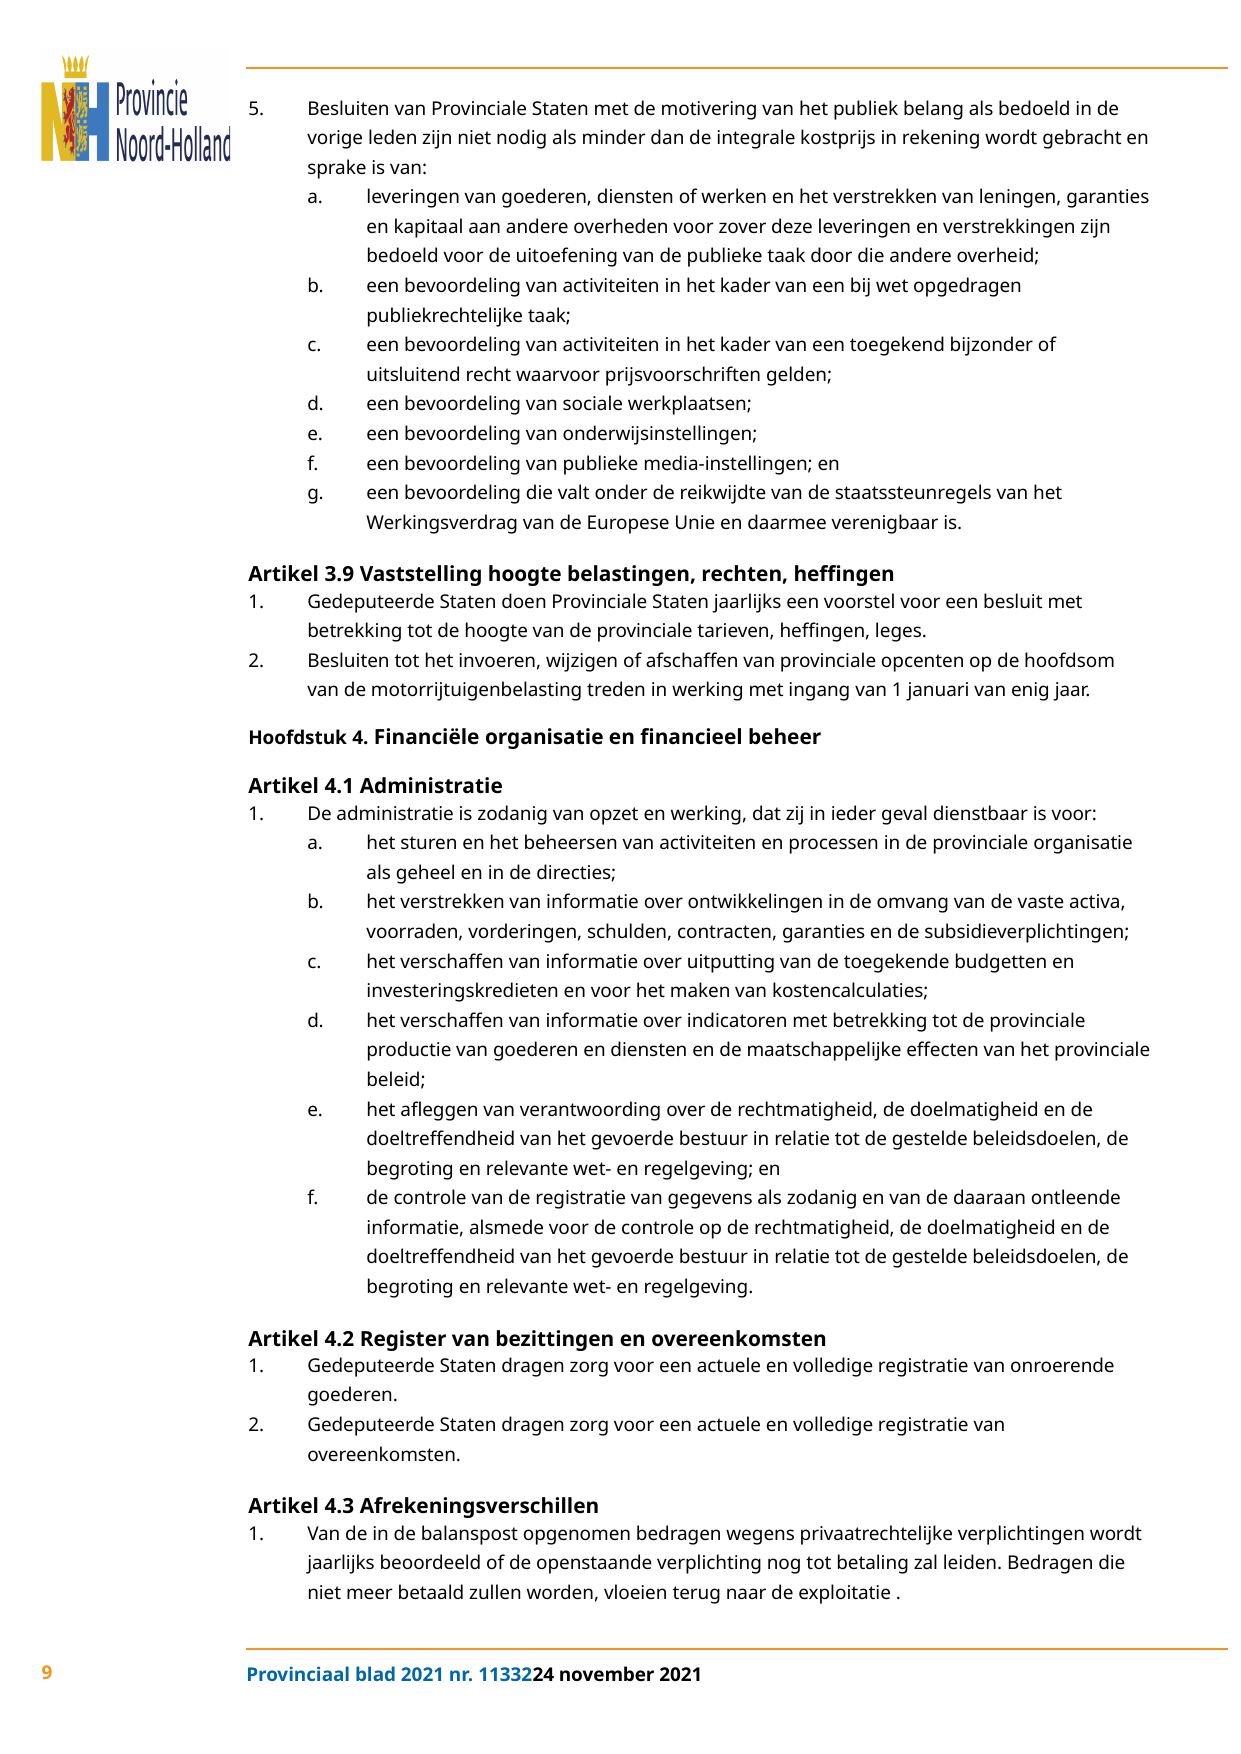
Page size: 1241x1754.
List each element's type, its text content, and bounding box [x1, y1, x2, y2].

list een bevoordeling van publieke media-instellingen; en [307, 450, 1152, 476]
list het afleggen van verantwoording over de rechtmatigheid, de doelmatigheid en de doeltreffendheid van het gevoerde bestuur in relatie tot de gestelde beleidsdoelen, de begroting en relevante wet- en regelgeving; en [307, 1096, 1152, 1181]
list Besluiten tot het invoeren, wijzigen of afschaffen van provinciale opcenten op de hoofdsom van de motorrijtuigenbelasting treden in werking met ingang van 1 januari van enig jaar. [248, 647, 1152, 702]
text Artikel 4.3 Afrekeningsverschillen [248, 1491, 1152, 1520]
list een bevoordeling van sociale werkplaatsen; [307, 391, 1152, 416]
picture [41, 47, 231, 172]
list De administratie is zodanig van opzet en werking, dat zij in ieder geval dienstbaar is voor: [248, 800, 1152, 826]
list Van de in de balanspost opgenomen bedragen wegens privaatrechtelijke verplichtingen wordt jaarlijks beoordeeld of de openstaande verplichting nog tot betaling zal leiden. Bedragen die niet meer betaald zullen worden, vloeien terug naar de exploitatie . [248, 1520, 1152, 1604]
list het sturen en het beheersen van activiteiten en processen in de provinciale organisatie als geheel en in de directies; [307, 829, 1152, 885]
list Gedeputeerde Staten doen Provinciale Staten jaarlijks een voorstel voor een besluit met betrekking tot de hoogte van de provinciale tarieven, heffingen, leges. [248, 588, 1152, 643]
list Besluiten van Provinciale Staten met de motivering van het publiek belang als bedoeld in de vorige leden zijn niet nodig als minder dan de integrale kostprijs in rekening wordt gebracht en sprake is van: [248, 95, 1152, 180]
text Artikel 3.9 Vaststelling hoogte belastingen, rechten, heffingen [248, 559, 1152, 588]
list een bevoordeling die valt onder de reikwijdte van de staatssteunregels van het Werkingsverdrag van de Europese Unie en daarmee verenigbaar is. [307, 479, 1152, 535]
list leveringen van goederen, diensten of werken en het verstrekken van leningen, garanties en kapitaal aan andere overheden voor zover deze leveringen en verstrekkingen zijn bedoeld voor de uitoefening van de publieke taak door die andere overheid; [307, 183, 1152, 268]
list Gedeputeerde Staten dragen zorg voor een actuele en volledige registratie van onroerende goederen. [248, 1352, 1152, 1407]
list een bevoordeling van activiteiten in het kader van een bij wet opgedragen publiekrechtelijke taak; [307, 272, 1152, 328]
list een bevoordeling van onderwijsinstellingen; [307, 420, 1152, 446]
list een bevoordeling van activiteiten in het kader van een toegekend bijzonder of uitsluitend recht waarvoor prijsvoorschriften gelden; [307, 331, 1152, 387]
list Gedeputeerde Staten dragen zorg voor een actuele en volledige registratie van overeenkomsten. [248, 1411, 1152, 1467]
list het verschaffen van informatie over uitputting van de toegekende budgetten en investeringskredieten en voor het maken van kostencalculaties; [307, 948, 1152, 1003]
text Artikel 4.2 Register van bezittingen en overeenkomsten [248, 1324, 1152, 1352]
list het verstrekken van informatie over ontwikkelingen in de omvang van de vaste activa, voorraden, vorderingen, schulden, contracten, garanties en de subsidieverplichtingen; [307, 889, 1152, 944]
list het verschaffen van informatie over indicatoren met betrekking tot de provinciale productie van goederen en diensten en de maatschappelijke effecten van het provinciale beleid; [307, 1007, 1152, 1092]
text Hoofdstuk 4. Financiële organisatie en financieel beheer [248, 722, 1152, 751]
text Artikel 4.1 Administratie [248, 771, 1152, 800]
list de controle van de registratie van gegevens als zodanig en van de daaraan ontleende informatie, alsmede voor de controle op de rechtmatigheid, de doelmatigheid en de doeltreffendheid van het gevoerde bestuur in relatie tot de gestelde beleidsdoelen, de begroting en relevante wet- en regelgeving. [307, 1184, 1152, 1299]
